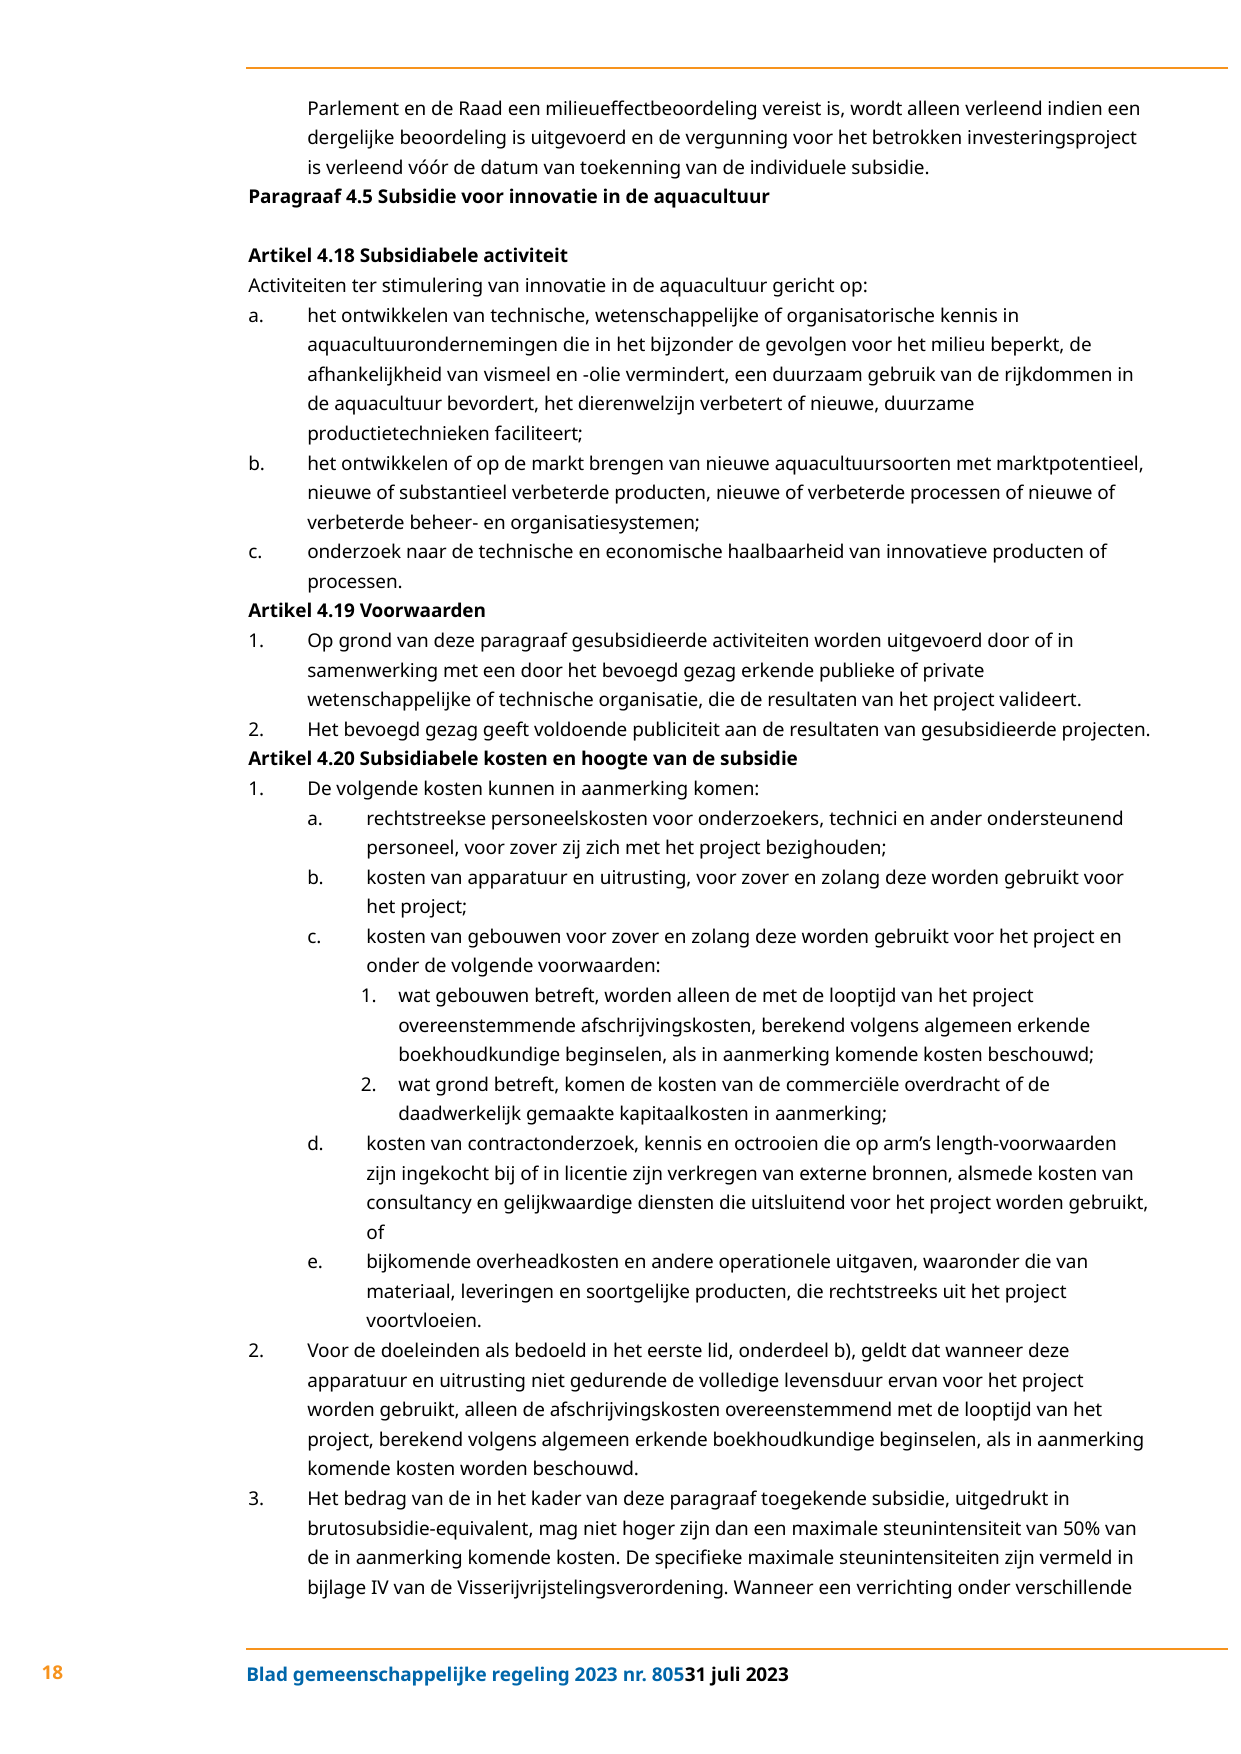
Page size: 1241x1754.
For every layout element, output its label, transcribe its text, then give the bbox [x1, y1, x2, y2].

list De volgende kosten kunnen in aanmerking komen: [248, 775, 1152, 801]
text Artikel 4.20 Subsidiabele kosten en hoogte van de subsidie [248, 746, 1152, 771]
text Artikel 4.18 Subsidiabele activiteit [248, 243, 1152, 268]
list het ontwikkelen van technische, wetenschappelijke of organisatorische kennis in aquacultuurondernemingen die in het bijzonder de gevolgen voor het milieu beperkt, de afhankelijkheid van vismeel en -olie vermindert, een duurzaam gebruik van de rijkdommen in de aquacultuur bevordert, het dierenwelzijn verbetert of nieuwe, duurzame productietechnieken faciliteert; [248, 302, 1152, 446]
list Parlement en de Raad een milieueffectbeoordeling vereist is, wordt alleen verleend indien een dergelijke beoordeling is uitgevoerd en de vergunning voor het betrokken investeringsproject is verleend vóór de datum van toekenning van de individuele subsidie. [248, 95, 1152, 180]
text Artikel 4.19 Voorwaarden [248, 598, 1152, 623]
text Activiteiten ter stimulering van innovatie in de aquacultuur gericht op: [248, 272, 1152, 298]
list Voor de doeleinden als bedoeld in het eerste lid, onderdeel b), geldt dat wanneer deze apparatuur en uitrusting niet gedurende de volledige levensduur ervan voor het project worden gebruikt, alleen de afschrijvingskosten overeenstemmend met de looptijd van het project, berekend volgens algemeen erkende boekhoudkundige beginselen, als in aanmerking komende kosten worden beschouwd. [248, 1337, 1152, 1481]
picture [41, 47, 231, 172]
list kosten van gebouwen voor zover en zolang deze worden gebruikt voor het project en onder de volgende voorwaarden: [307, 923, 1152, 978]
list rechtstreekse personeelskosten voor onderzoekers, technici en ander ondersteunend personeel, voor zover zij zich met het project bezighouden; [307, 805, 1152, 860]
list Het bedrag van de in het kader van deze paragraaf toegekende subsidie, uitgedrukt in brutosubsidie-equivalent, mag niet hoger zijn dan een maximale steunintensiteit van 50% van de in aanmerking komende kosten. De specifieke maximale steunintensiteiten zijn vermeld in bijlage IV van de Visserijvrijstelingsverordening. Wanneer een verrichting onder verschillende [248, 1485, 1152, 1600]
list kosten van apparatuur en uitrusting, voor zover en zolang deze worden gebruikt voor het project; [307, 864, 1152, 919]
text Paragraaf 4.5 Subsidie voor innovatie in de aquacultuur [248, 183, 1152, 209]
list Op grond van deze paragraaf gesubsidieerde activiteiten worden uitgevoerd door of in samenwerking met een door het bevoegd gezag erkende publieke of private wetenschappelijke of technische organisatie, die de resultaten van het project valideert. [248, 627, 1152, 712]
list onderzoek naar de technische en economische haalbaarheid van innovatieve producten of processen. [248, 538, 1152, 594]
list bijkomende overheadkosten en andere operationele uitgaven, waaronder die van materiaal, leveringen en soortgelijke producten, die rechtstreeks uit het project voortvloeien. [307, 1248, 1152, 1333]
list wat grond betreft, komen de kosten van de commerciële overdracht of de daadwerkelijk gemaakte kapitaalkosten in aanmerking; [361, 1071, 1152, 1126]
list kosten van contractonderzoek, kennis en octrooien die op arm’s length-voorwaarden zijn ingekocht bij of in licentie zijn verkregen van externe bronnen, alsmede kosten van consultancy en gelijkwaardige diensten die uitsluitend voor het project worden gebruikt, of [307, 1130, 1152, 1245]
list het ontwikkelen of op de markt brengen van nieuwe aquacultuursoorten met marktpotentieel, nieuwe of substantieel verbeterde producten, nieuwe of verbeterde processen of nieuwe of verbeterde beheer- en organisatiesystemen; [248, 450, 1152, 535]
list Het bevoegd gezag geeft voldoende publiciteit aan de resultaten van gesubsidieerde projecten. [248, 716, 1152, 742]
list wat gebouwen betreft, worden alleen de met de looptijd van het project overeenstemmende afschrijvingskosten, berekend volgens algemeen erkende boekhoudkundige beginselen, als in aanmerking komende kosten beschouwd; [361, 982, 1152, 1067]
